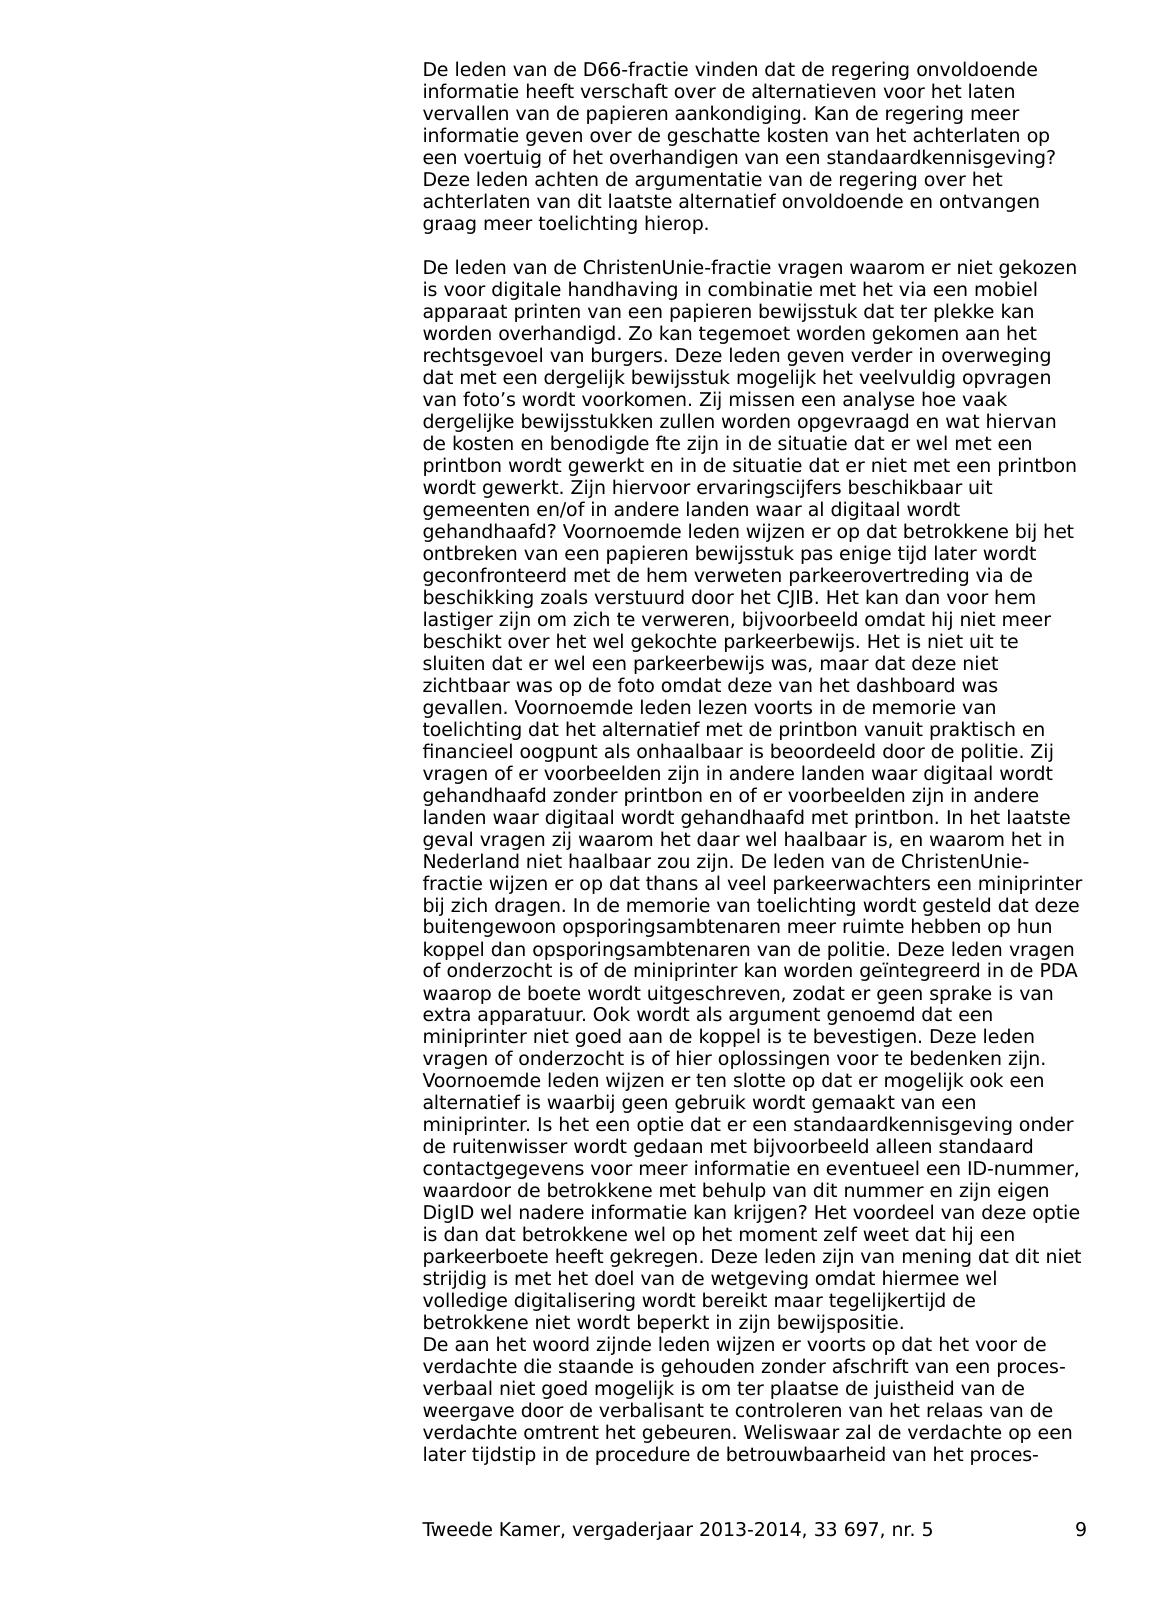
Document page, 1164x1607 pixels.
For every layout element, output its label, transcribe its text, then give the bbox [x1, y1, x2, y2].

text De aan het woord zijnde leden wijzen er voorts op dat het voor de verdachte die staande is gehouden zonder afschrift van een proces-verbaal niet goed mogelijk is om ter plaatse de juistheid van de weergave door de verbalisant te controleren van het relaas van de verdachte omtrent het gebeuren. Weliswaar zal de verdachte op een later tijdstip in de procedure de betrouwbaarheid van het proces- [422, 1334, 1087, 1466]
text De leden van de ChristenUnie-fractie vragen waarom er niet gekozen is voor digitale handhaving in combinatie met het via een mobiel apparaat printen van een papieren bewijsstuk dat ter plekke kan worden overhandigd. Zo kan tegemoet worden gekomen aan het rechtsgevoel van burgers. Deze leden geven verder in overweging dat met een dergelijk bewijsstuk mogelijk het veelvuldig opvragen van foto’s wordt voorkomen. Zij missen een analyse hoe vaak dergelijke bewijsstukken zullen worden opgevraagd en wat hiervan de kosten en benodigde fte zijn in de situatie dat er wel met een printbon wordt gewerkt en in de situatie dat er niet met een printbon wordt gewerkt. Zijn hiervoor ervaringscijfers beschikbaar uit gemeenten en/of in andere landen waar al digitaal wordt gehandhaafd? Voornoemde leden wijzen er op dat betrokkene bij het ontbreken van een papieren bewijsstuk pas enige tijd later wordt geconfronteerd met de hem verweten parkeerovertreding via de beschikking zoals verstuurd door het CJIB. Het kan dan voor hem lastiger zijn om zich te verweren, bijvoorbeeld omdat hij niet meer beschikt over het wel gekochte parkeerbewijs. Het is niet uit te sluiten dat er wel een parkeerbewijs was, maar dat deze niet zichtbaar was op de foto omdat deze van het dashboard was gevallen. Voornoemde leden lezen voorts in de memorie van toelichting dat het alternatief met de printbon vanuit praktisch en financieel oogpunt als onhaalbaar is beoordeeld door de politie. Zij vragen of er voorbeelden zijn in andere landen waar digitaal wordt gehandhaafd zonder printbon en of er voorbeelden zijn in andere landen waar digitaal wordt gehandhaafd met printbon. In het laatste geval vragen zij waarom het daar wel haalbaar is, en waarom het in Nederland niet haalbaar zou zijn. De leden van de ChristenUnie-fractie wijzen er op dat thans al veel parkeerwachters een miniprinter bij zich dragen. In de memorie van toelichting wordt gesteld dat deze buitengewoon opsporingsambtenaren meer ruimte hebben op hun koppel dan opsporingsambtenaren van de politie. Deze leden vragen of onderzocht is of de miniprinter kan worden geïntegreerd in de PDA waarop de boete wordt uitgeschreven, zodat er geen sprake is van extra apparatuur. Ook wordt als argument genoemd dat een miniprinter niet goed aan de koppel is te bevestigen. Deze leden vragen of onderzocht is of hier oplossingen voor te bedenken zijn. [422, 257, 1087, 1070]
text Voornoemde leden wijzen er ten slotte op dat er mogelijk ook een alternatief is waarbij geen gebruik wordt gemaakt van een miniprinter. Is het een optie dat er een standaardkennisgeving onder de ruitenwisser wordt gedaan met bijvoorbeeld alleen standaard contactgegevens voor meer informatie en eventueel een ID-nummer, waardoor de betrokkene met behulp van dit nummer en zijn eigen DigID wel nadere informatie kan krijgen? Het voordeel van deze optie is dan dat betrokkene wel op het moment zelf weet dat hij een parkeerboete heeft gekregen. Deze leden zijn van mening dat dit niet strijdig is met het doel van de wetgeving omdat hiermee wel volledige digitalisering wordt bereikt maar tegelijkertijd de betrokkene niet wordt beperkt in zijn bewijspositie. [422, 1070, 1087, 1334]
text De leden van de D66-fractie vinden dat de regering onvoldoende informatie heeft verschaft over de alternatieven voor het laten vervallen van de papieren aankondiging. Kan de regering meer informatie geven over de geschatte kosten van het achterlaten op een voertuig of het overhandigen van een standaardkennisgeving? Deze leden achten de argumentatie van de regering over het achterlaten van dit laatste alternatief onvoldoende en ontvangen graag meer toelichting hierop. [422, 59, 1087, 235]
